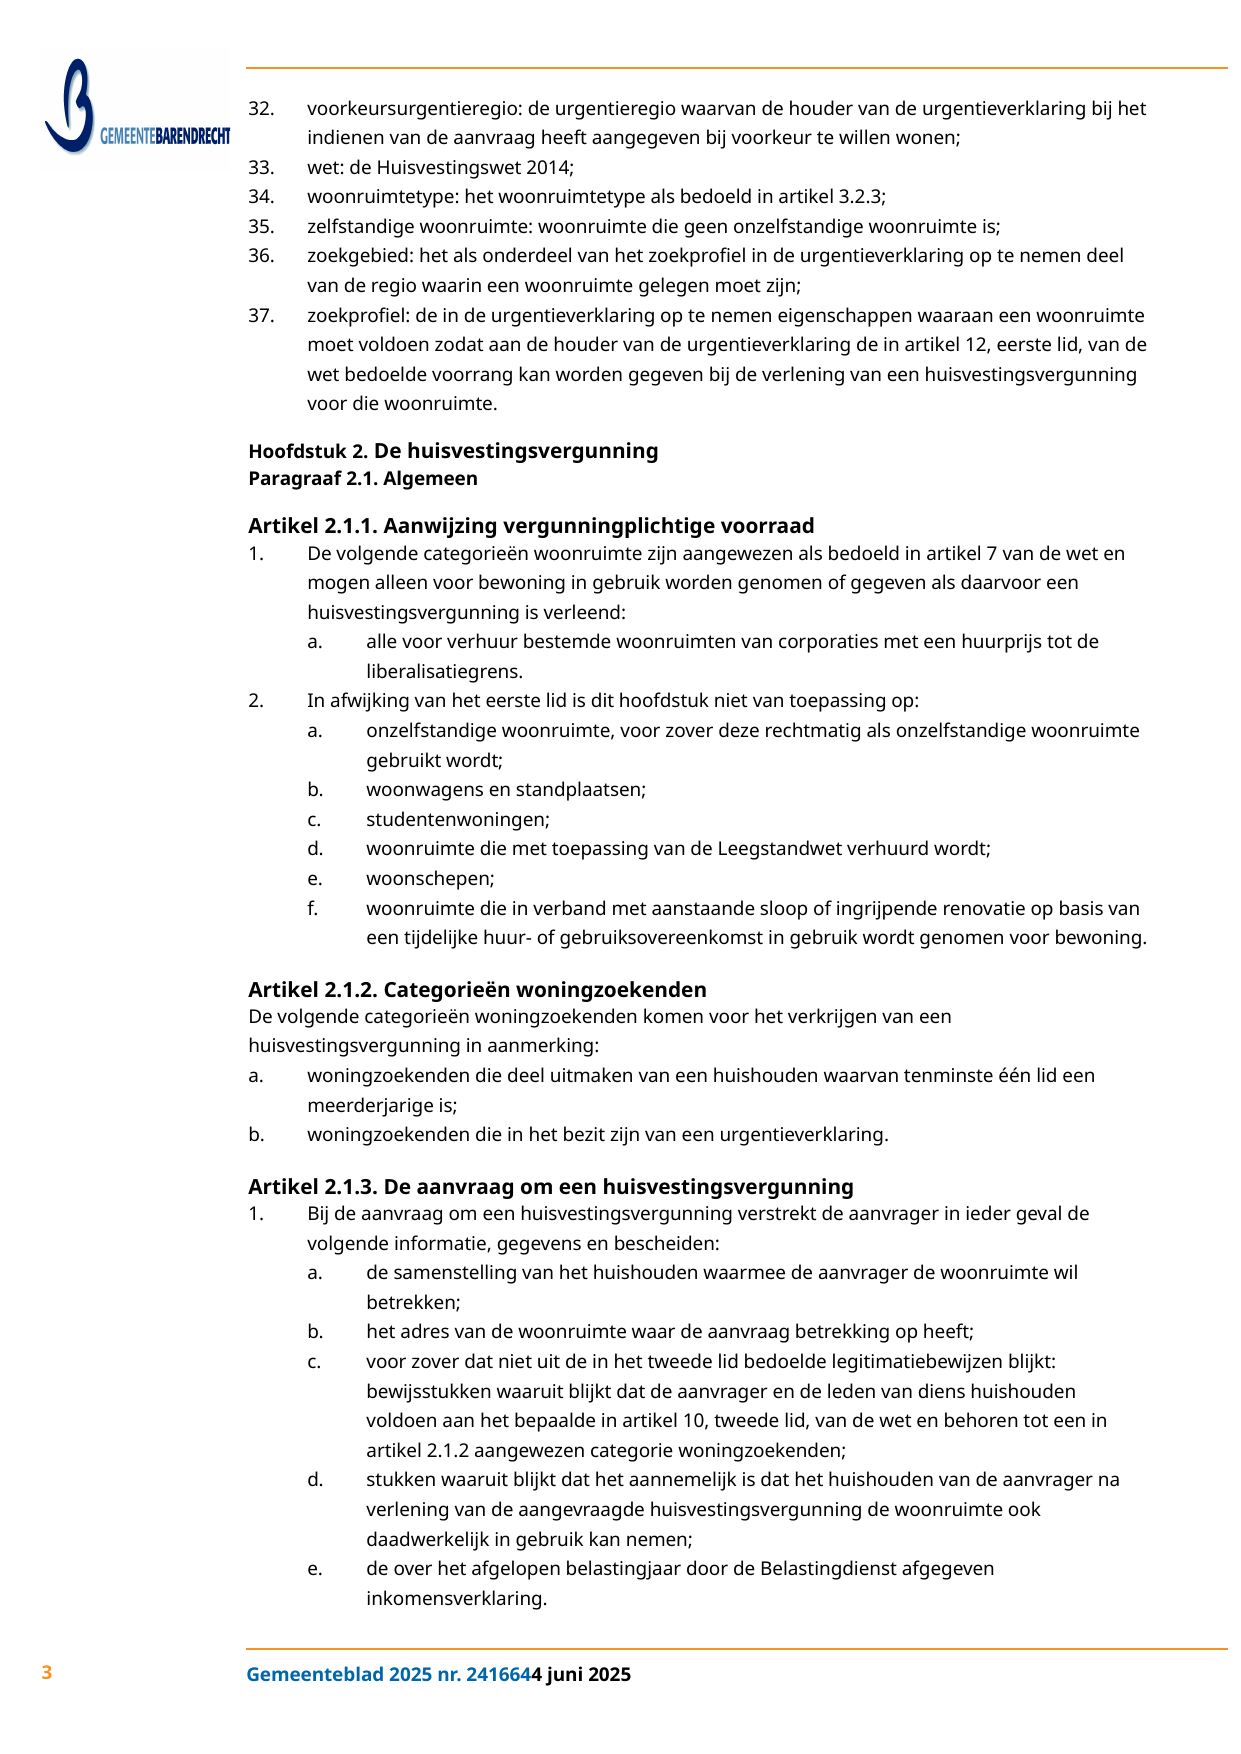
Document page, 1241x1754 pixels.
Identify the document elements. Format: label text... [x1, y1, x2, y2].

list voor zover dat niet uit de in het tweede lid bedoelde legitimatiebewijzen blijkt: bewijsstukken waaruit blijkt dat de aanvrager en de leden van diens huishouden voldoen aan het bepaalde in artikel 10, tweede lid, van de wet en behoren tot een in artikel 2.1.2 aangewezen categorie woningzoekenden; [307, 1348, 1152, 1463]
text Artikel 2.1.2. Categorieën woningzoekenden [248, 975, 1152, 1003]
list In afwijking van het eerste lid is dit hoofdstuk niet van toepassing op: [248, 688, 1152, 713]
list het adres van de woonruimte waar de aanvraag betrekking op heeft; [307, 1319, 1152, 1344]
list de samenstelling van het huishouden waarmee de aanvrager de woonruimte wil betrekken; [307, 1259, 1152, 1315]
list zelfstandige woonruimte: woonruimte die geen onzelfstandige woonruimte is; [248, 213, 1152, 239]
list woonruimtetype: het woonruimtetype als bedoeld in artikel 3.2.3; [248, 183, 1152, 209]
text Artikel 2.1.1. Aanwijzing vergunningplichtige voorraad [248, 511, 1152, 540]
text Artikel 2.1.3. De aanvraag om een huisvestingsvergunning [248, 1172, 1152, 1200]
list Bij de aanvraag om een huisvestingsvergunning verstrekt de aanvrager in ieder geval de volgende informatie, gegevens en bescheiden: [248, 1200, 1152, 1256]
list alle voor verhuur bestemde woonruimten van corporaties met een huurprijs tot de liberalisatiegrens. [307, 628, 1152, 684]
list voorkeursurgentieregio: de urgentieregio waarvan de houder van de urgentieverklaring bij het indienen van de aanvraag heeft aangegeven bij voorkeur te willen wonen; [248, 95, 1152, 150]
list woonruimte die met toepassing van de Leegstandwet verhuurd wordt; [307, 836, 1152, 861]
list woonwagens en standplaatsen; [307, 776, 1152, 802]
list onzelfstandige woonruimte, voor zover deze rechtmatig als onzelfstandige woonruimte gebruikt wordt; [307, 717, 1152, 772]
picture [41, 47, 231, 172]
list woningzoekenden die deel uitmaken van een huishouden waarvan tenminste één lid een meerderjarige is; [248, 1062, 1152, 1118]
list zoekgebied: het als onderdeel van het zoekprofiel in de urgentieverklaring op te nemen deel van de regio waarin een woonruimte gelegen moet zijn; [248, 243, 1152, 298]
list wet: de Huisvestingswet 2014; [248, 154, 1152, 180]
list studentenwoningen; [307, 806, 1152, 832]
list de over het afgelopen belastingjaar door de Belastingdienst afgegeven inkomensverklaring. [307, 1555, 1152, 1611]
list woningzoekenden die in het bezit zijn van een urgentieverklaring. [248, 1121, 1152, 1147]
list zoekprofiel: de in de urgentieverklaring op te nemen eigenschappen waaraan een woonruimte moet voldoen zodat aan de houder van de urgentieverklaring de in artikel 12, eerste lid, van de wet bedoelde voorrang kan worden gegeven bij de verlening van een huisvestingsvergunning voor die woonruimte. [248, 302, 1152, 416]
text Paragraaf 2.1. Algemeen [248, 465, 1152, 490]
list De volgende categorieën woonruimte zijn aangewezen als bedoeld in artikel 7 van de wet en mogen alleen voor bewoning in gebruik worden genomen of gegeven als daarvoor een huisvestingsvergunning is verleend: [248, 540, 1152, 624]
text De volgende categorieën woningzoekenden komen voor het verkrijgen van een huisvestingsvergunning in aanmerking: [248, 1003, 1152, 1058]
list stukken waaruit blijkt dat het aannemelijk is dat het huishouden van de aanvrager na verlening van de aangevraagde huisvestingsvergunning de woonruimte ook daadwerkelijk in gebruik kan nemen; [307, 1467, 1152, 1551]
list woonruimte die in verband met aanstaande sloop of ingrijpende renovatie op basis van een tijdelijke huur- of gebruiksovereenkomst in gebruik wordt genomen voor bewoning. [307, 895, 1152, 950]
text Hoofdstuk 2. De huisvestingsvergunning [248, 436, 1152, 465]
list woonschepen; [307, 865, 1152, 891]
